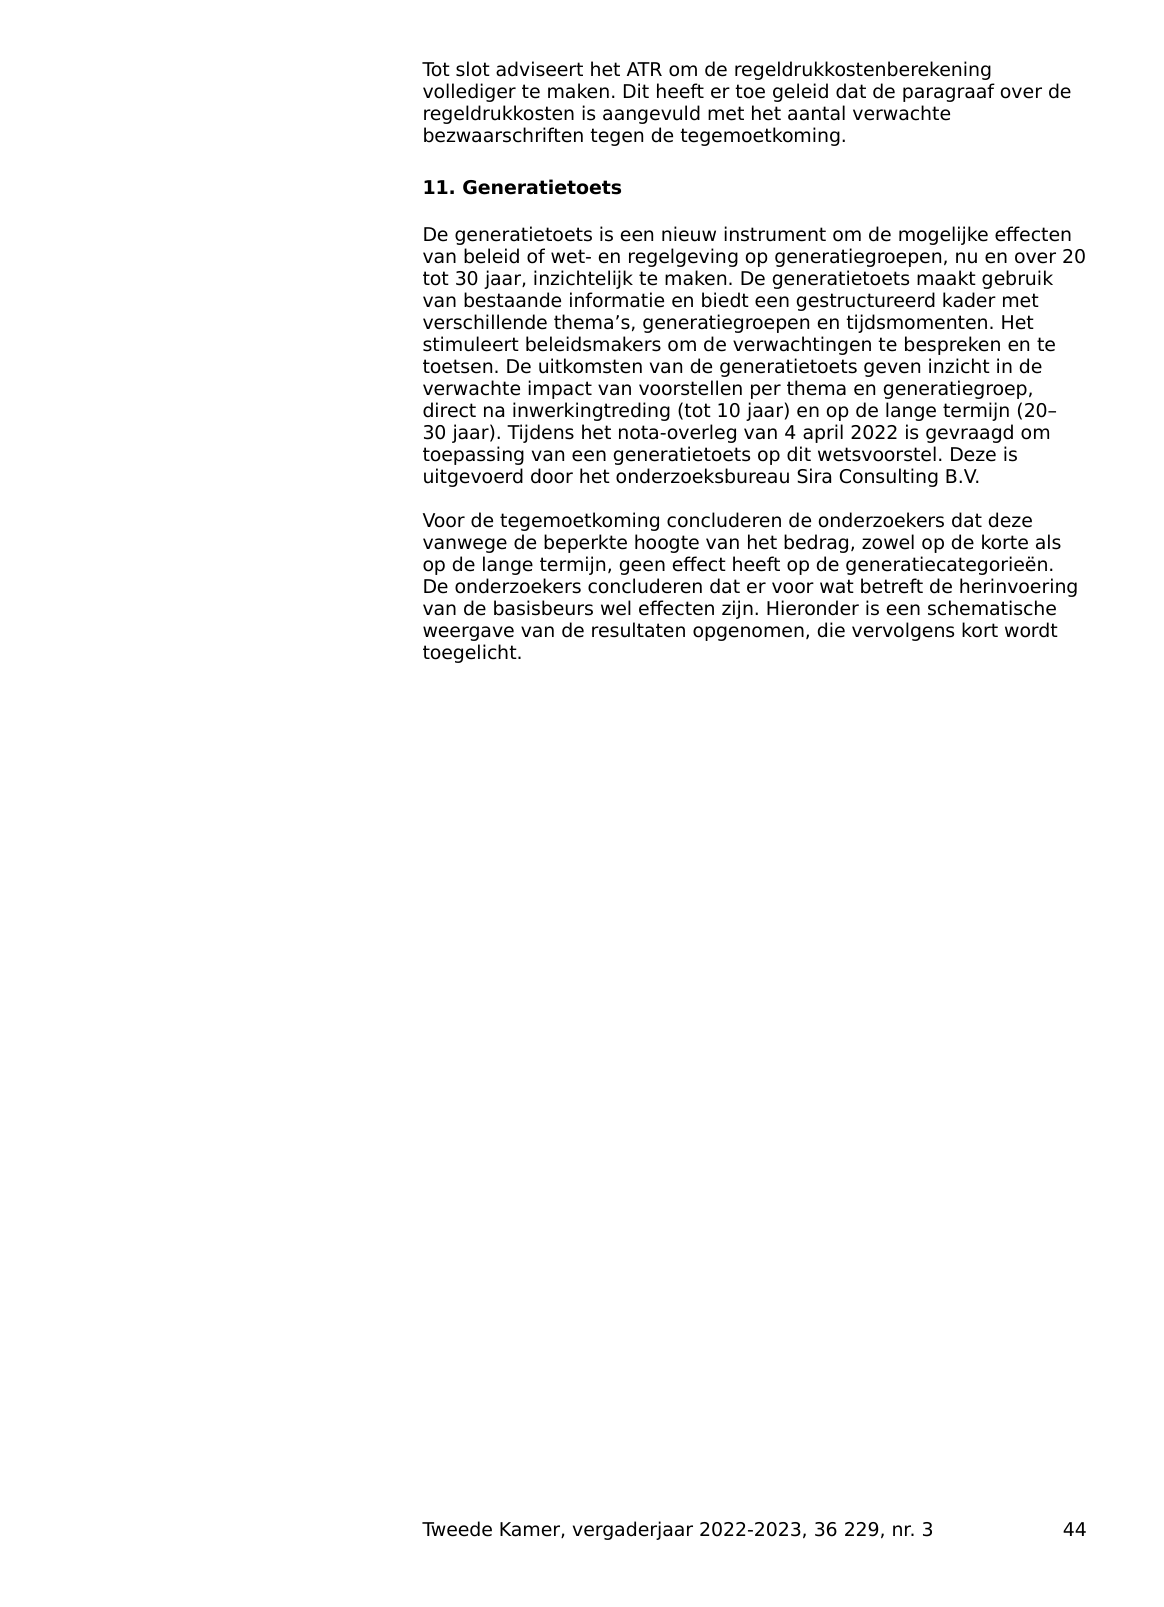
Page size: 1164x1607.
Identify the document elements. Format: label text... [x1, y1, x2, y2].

text De generatietoets is een nieuw instrument om de mogelijke effecten van beleid of wet- en regelgeving op generatiegroepen, nu en over 20 tot 30 jaar, inzichtelijk te maken. De generatietoets maakt gebruik van bestaande informatie en biedt een gestructureerd kader met verschillende thema’s, generatiegroepen en tijdsmomenten. Het stimuleert beleidsmakers om de verwachtingen te bespreken en te toetsen. De uitkomsten van de generatietoets geven inzicht in de verwachte impact van voorstellen per thema en generatiegroep, direct na inwerkingtreding (tot 10 jaar) en op de lange termijn (20–30 jaar). Tijdens het nota-overleg van 4 april 2022 is gevraagd om toepassing van een generatietoets op dit wetsvoorstel. Deze is uitgevoerd door het onderzoeksbureau Sira Consulting B.V. [422, 224, 1087, 488]
subtitle 11. Generatietoets [422, 177, 1087, 199]
text Voor de tegemoetkoming concluderen de onderzoekers dat deze vanwege de beperkte hoogte van het bedrag, zowel op de korte als op de lange termijn, geen effect heeft op de generatiecategorieën. De onderzoekers concluderen dat er voor wat betreft de herinvoering van de basisbeurs wel effecten zijn. Hieronder is een schematische weergave van de resultaten opgenomen, die vervolgens kort wordt toegelicht. [422, 510, 1087, 664]
text Tot slot adviseert het ATR om de regeldrukkostenberekening vollediger te maken. Dit heeft er toe geleid dat de paragraaf over de regeldrukkosten is aangevuld met het aantal verwachte bezwaarschriften tegen de tegemoetkoming. [422, 59, 1087, 147]
